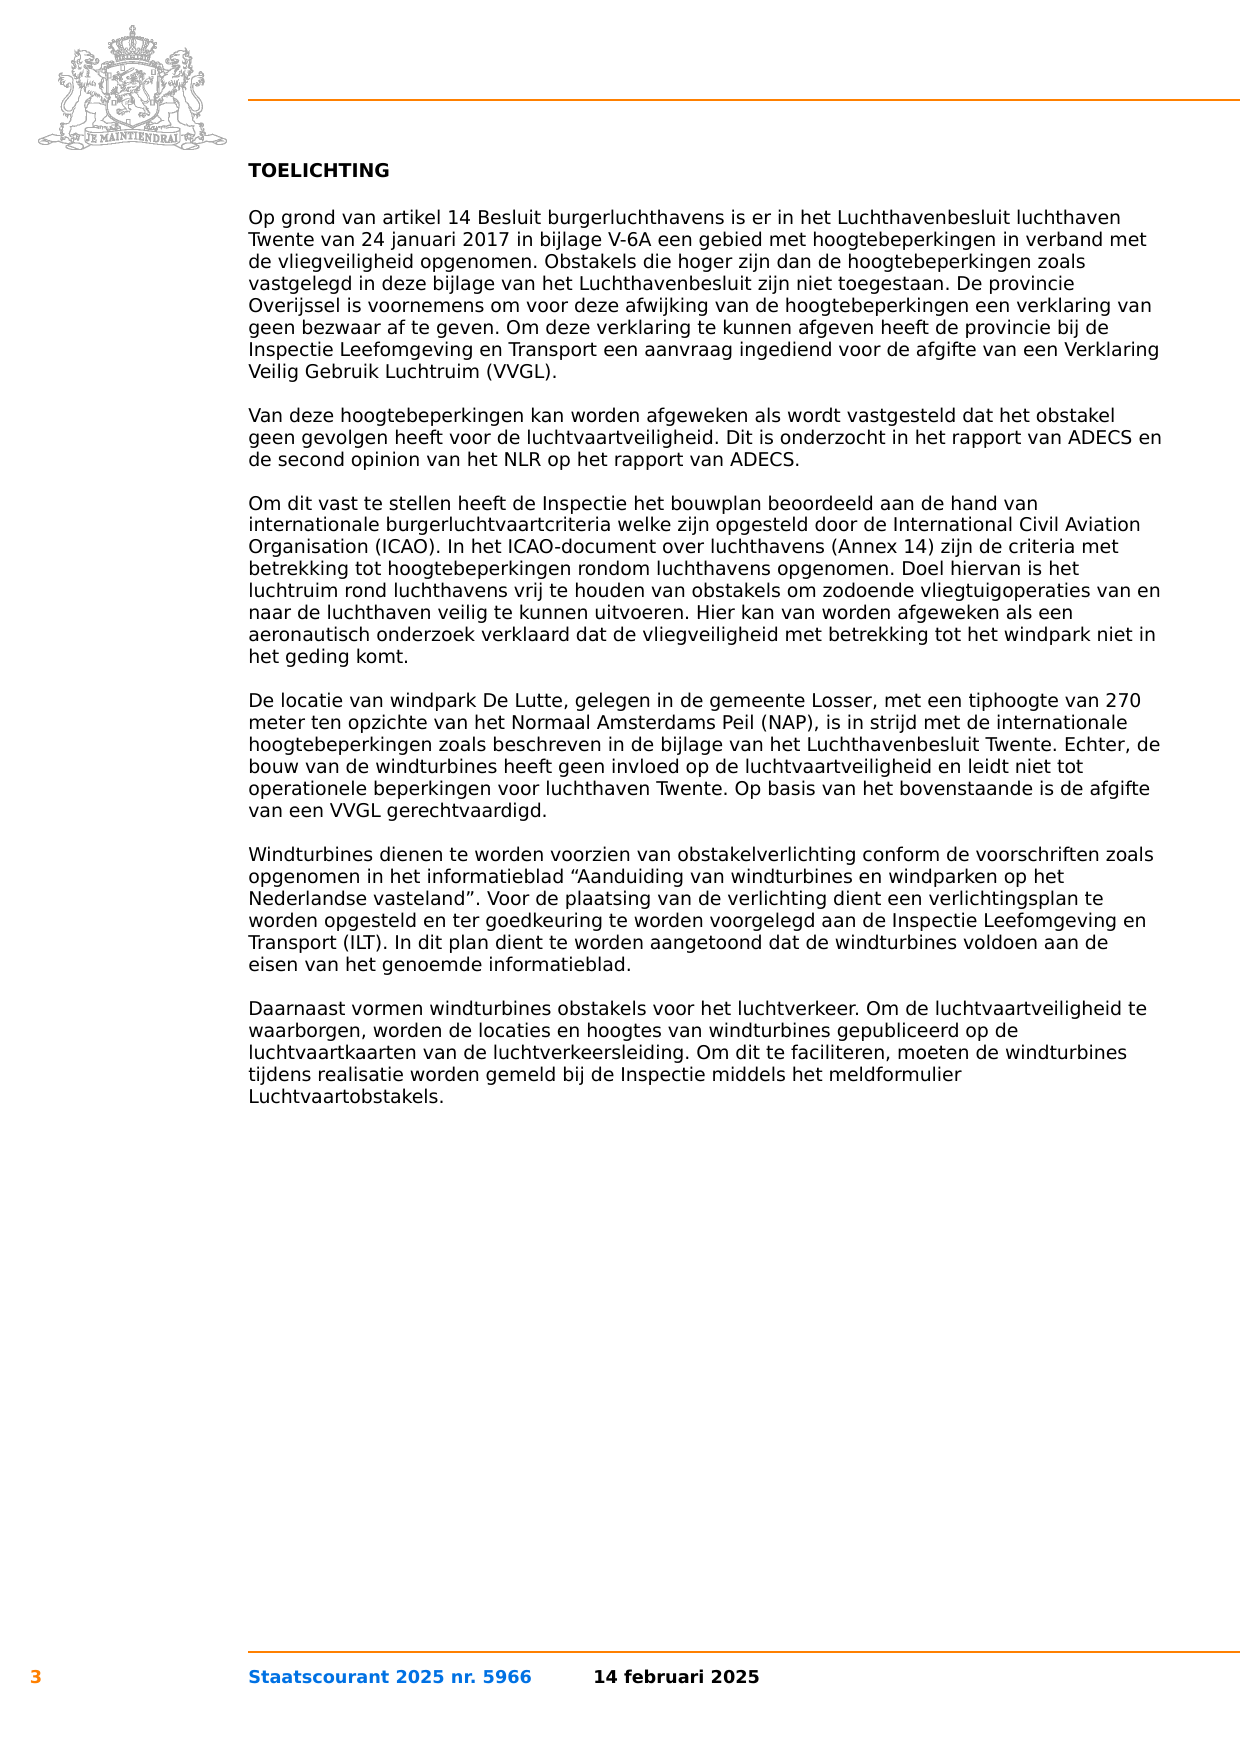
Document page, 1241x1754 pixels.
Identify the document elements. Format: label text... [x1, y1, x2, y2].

text Daarnaast vormen windturbines obstakels voor het luchtverkeer. Om de luchtvaartveiligheid te waarborgen, worden de locaties en hoogtes van windturbines gepubliceerd op de luchtvaartkaarten van de luchtverkeersleiding. Om dit te faciliteren, moeten de windturbines tijdens realisatie worden gemeld bij de Inspectie middels het meldformulier Luchtvaartobstakels. [248, 998, 1163, 1107]
text De locatie van windpark De Lutte, gelegen in de gemeente Losser, met een tiphoogte van 270 meter ten opzichte van het Normaal Amsterdams Peil (NAP), is in strijd met de internationale hoogtebeperkingen zoals beschreven in de bijlage van het Luchthavenbesluit Twente. Echter, de bouw van de windturbines heeft geen invloed op de luchtvaartveiligheid en leidt niet tot operationele beperkingen voor luchthaven Twente. Op basis van het bovenstaande is de afgifte van een VVGL gerechtvaardigd. [248, 690, 1163, 822]
text Windturbines dienen te worden voorzien van obstakelverlichting conform de voorschriften zoals opgenomen in het informatieblad “Aanduiding van windturbines en windparken op het Nederlandse vasteland”. Voor de plaatsing van de verlichting dient een verlichtingsplan te worden opgesteld en ter goedkeuring te worden voorgelegd aan de Inspectie Leefomgeving en Transport (ILT). In dit plan dient te worden aangetoond dat de windturbines voldoen aan de eisen van het genoemde informatieblad. [248, 844, 1163, 976]
subtitle TOELICHTING [248, 160, 1163, 182]
text Om dit vast te stellen heeft de Inspectie het bouwplan beoordeeld aan de hand van internationale burgerluchtvaartcriteria welke zijn opgesteld door de International Civil Aviation Organisation (ICAO). In het ICAO-document over luchthavens (Annex 14) zijn de criteria met betrekking tot hoogtebeperkingen rondom luchthavens opgenomen. Doel hiervan is het luchtruim rond luchthavens vrij te houden van obstakels om zodoende vliegtuigoperaties van en naar de luchthaven veilig te kunnen uitvoeren. Hier kan van worden afgeweken als een aeronautisch onderzoek verklaard dat de vliegveiligheid met betrekking tot het windpark niet in het geding komt. [248, 492, 1163, 668]
text Van deze hoogtebeperkingen kan worden afgeweken als wordt vastgesteld dat het obstakel geen gevolgen heeft voor de luchtvaartveiligheid. Dit is onderzocht in het rapport van ADECS en de second opinion van het NLR op het rapport van ADECS. [248, 404, 1163, 471]
text Op grond van artikel 14 Besluit burgerluchthavens is er in het Luchthavenbesluit luchthaven Twente van 24 januari 2017 in bijlage V-6A een gebied met hoogtebeperkingen in verband met de vliegveiligheid opgenomen. Obstakels die hoger zijn dan de hoogtebeperkingen zoals vastgelegd in deze bijlage van het Luchthavenbesluit zijn niet toegestaan. De provincie Overijssel is voornemens om voor deze afwijking van de hoogtebeperkingen een verklaring van geen bezwaar af te geven. Om deze verklaring te kunnen afgeven heeft de provincie bij de Inspectie Leefomgeving en Transport een aanvraag ingediend voor de afgifte van een Verklaring Veilig Gebruik Luchtruim (VVGL). [248, 207, 1163, 383]
picture [38, 25, 227, 150]
